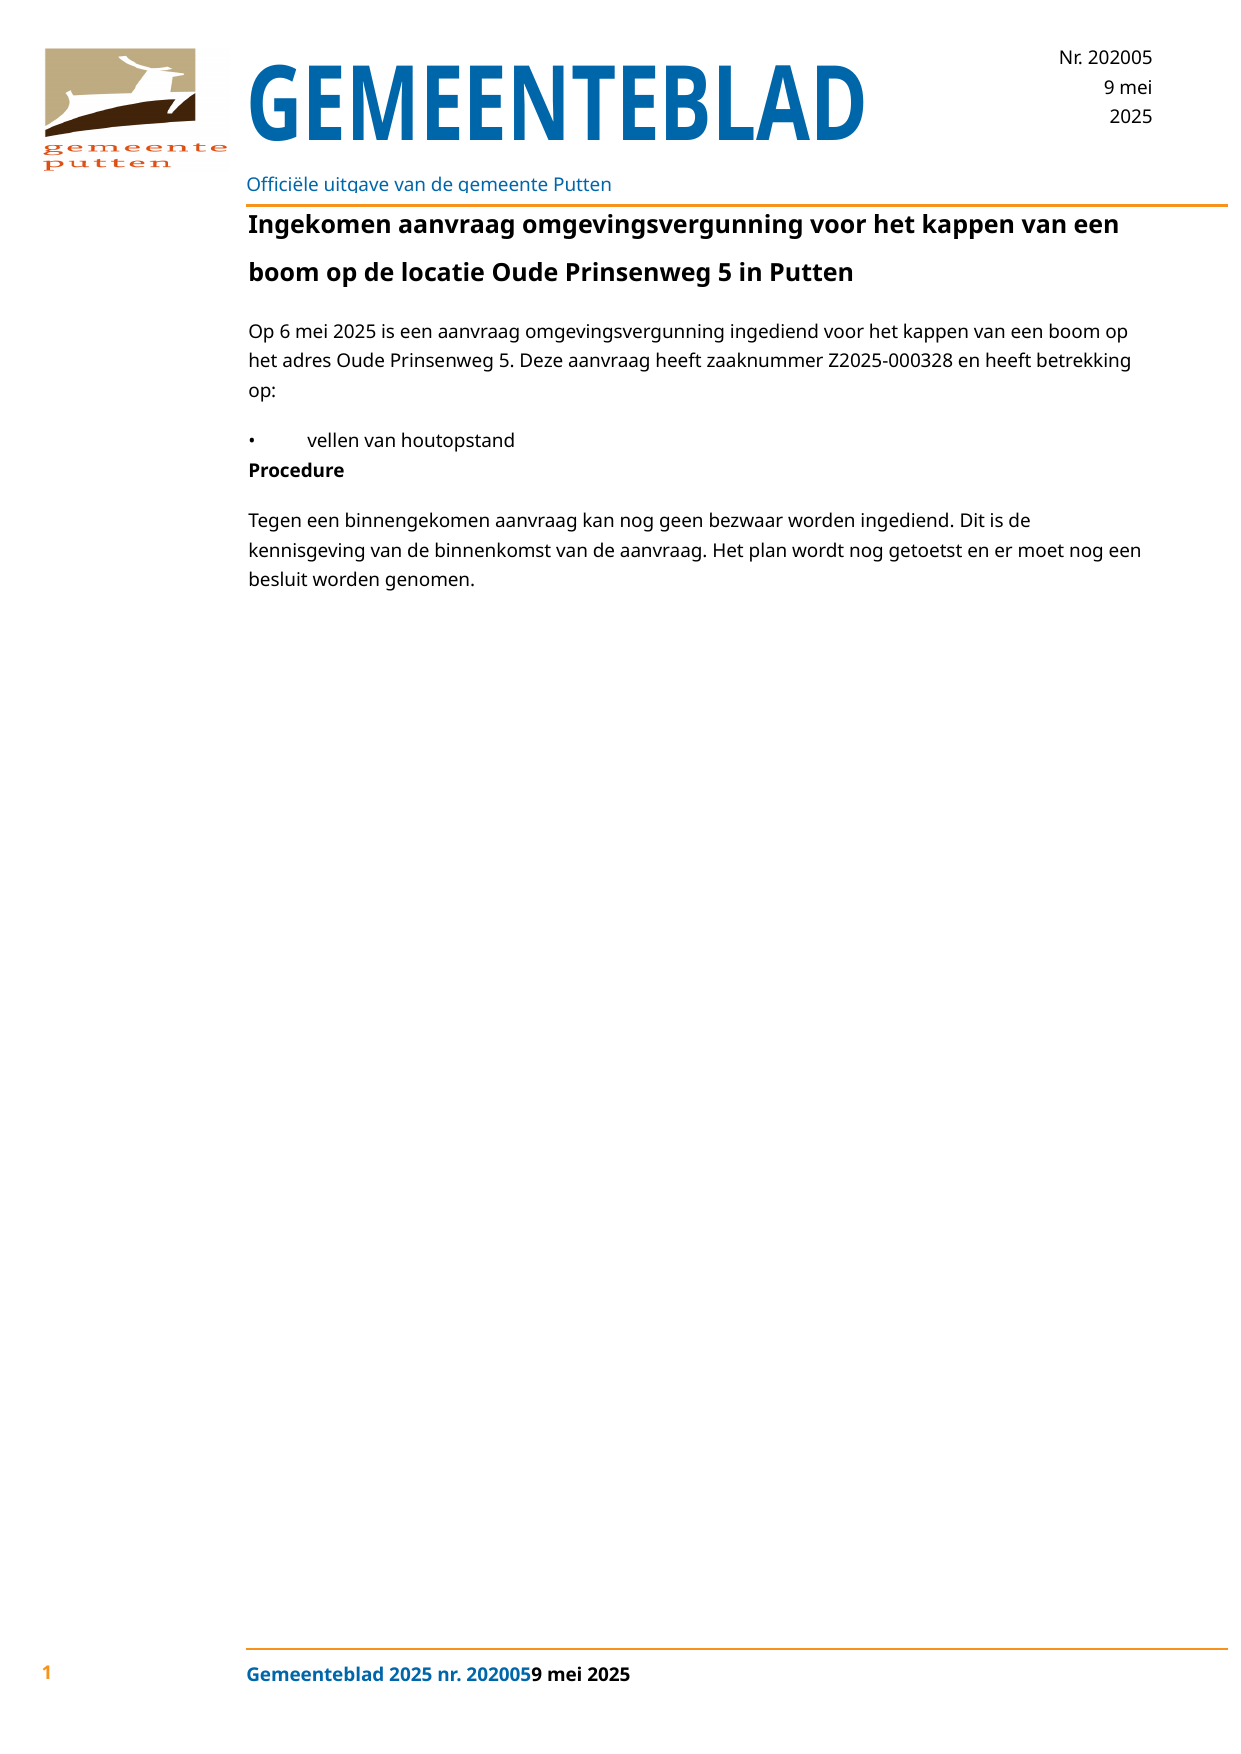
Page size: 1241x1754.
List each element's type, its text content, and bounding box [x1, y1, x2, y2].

picture [41, 47, 231, 172]
list vellen van houtopstand [248, 427, 1152, 453]
text Ingekomen aanvraag omgevingsvergunning voor het kappen van een boom op de locatie Oude Prinsenweg 5 in Putten [248, 207, 1152, 288]
text Op 6 mei 2025 is een aanvraag omgevingsvergunning ingediend voor het kappen van een boom op het adres Oude Prinsenweg 5. Deze aanvraag heeft zaaknummer Z2025-000328 en heeft betrekking op: [248, 318, 1152, 403]
text Tegen een binnengekomen aanvraag kan nog geen bezwaar worden ingediend. Dit is de kennisgeving van de binnenkomst van de aanvraag. Het plan wordt nog getoetst en er moet nog een besluit worden genomen. [248, 507, 1152, 592]
text Procedure [248, 457, 1152, 483]
